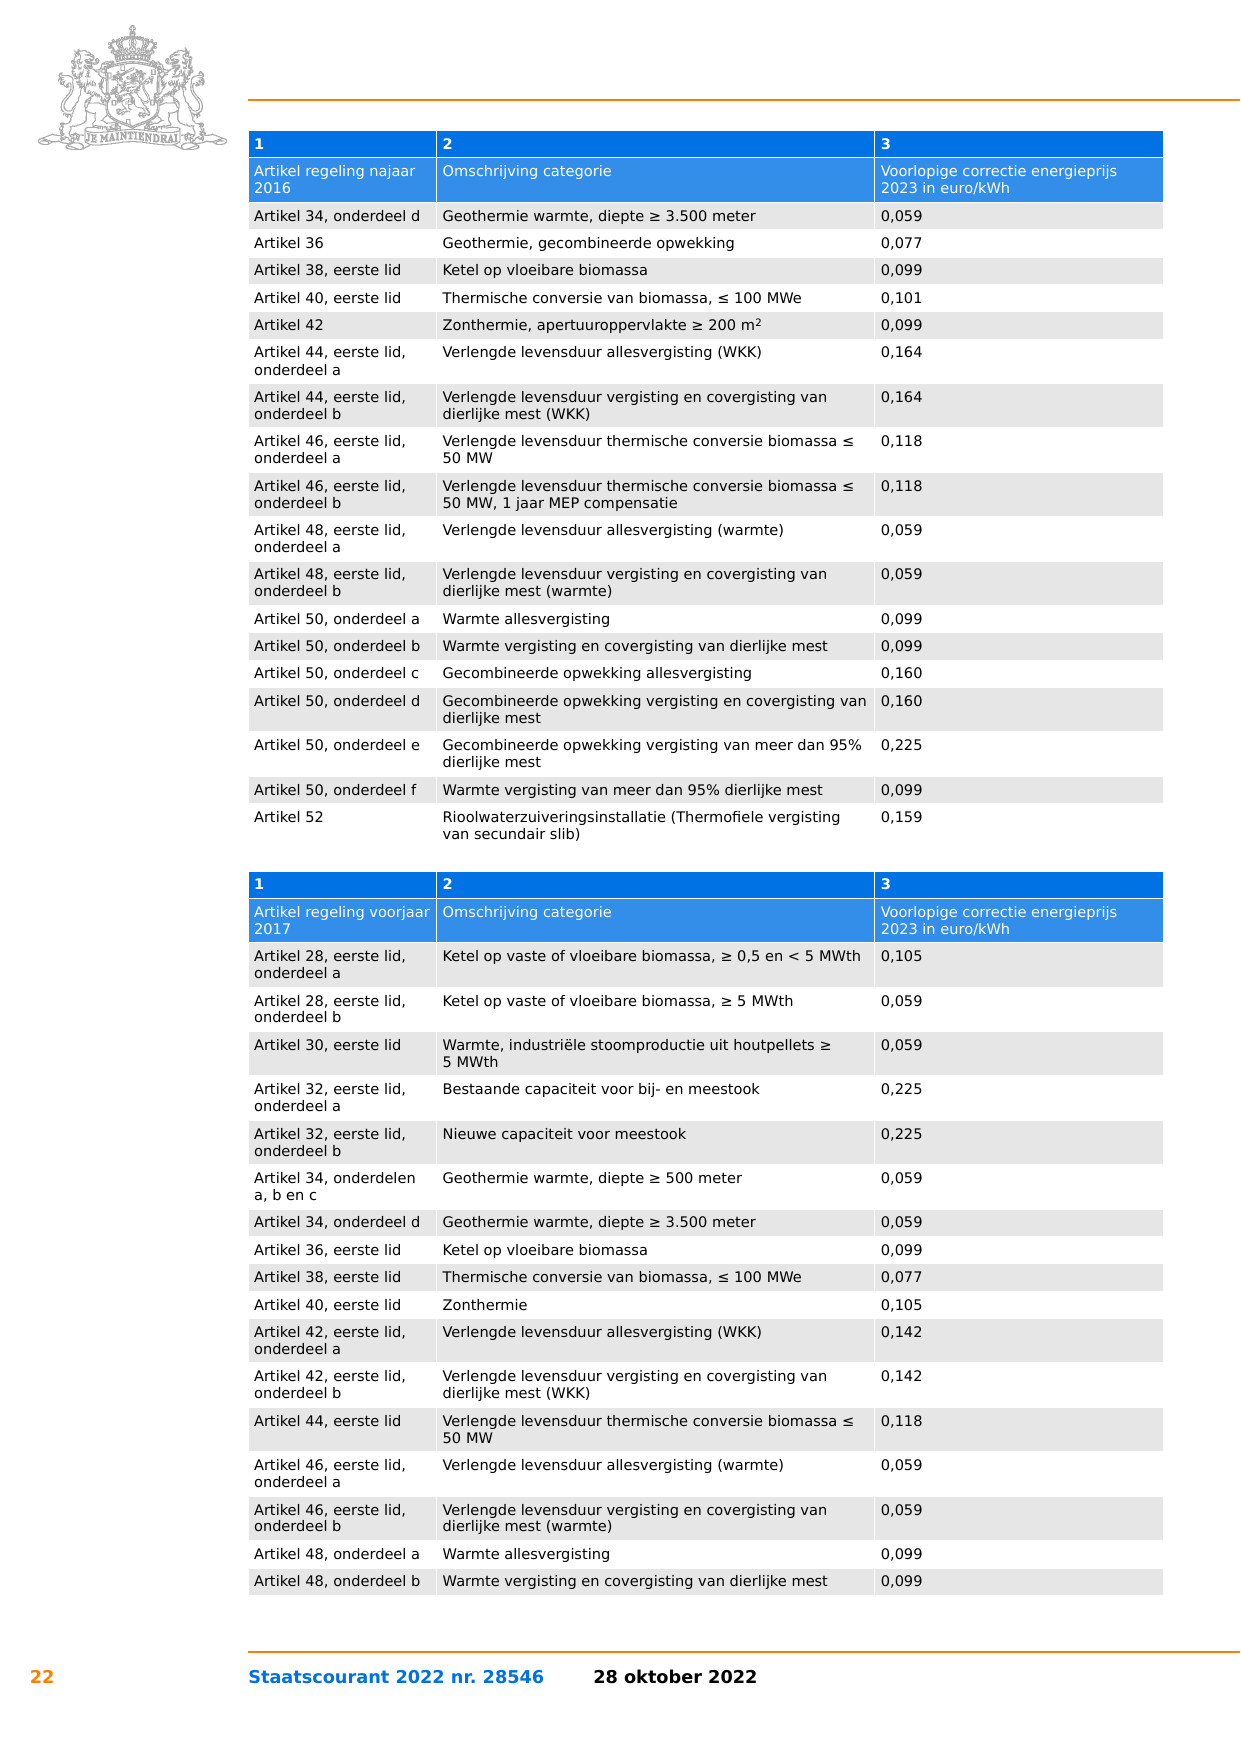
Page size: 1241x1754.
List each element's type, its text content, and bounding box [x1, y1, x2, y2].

table_cell 0,077 [875, 1264, 1163, 1291]
table_cell Artikel 42 [249, 312, 436, 339]
table_cell Warmte vergisting en covergisting van dierlijke mest [437, 1569, 874, 1595]
table_cell Artikel 34, onderdelen a, b en c [249, 1165, 436, 1208]
table_cell 0,160 [875, 661, 1163, 687]
table_cell Verlengde levensduur allesvergisting (WKK) [437, 340, 874, 383]
table_cell 0,059 [875, 988, 1163, 1031]
table_header 3 [875, 131, 1163, 157]
table_cell Geothermie warmte, diepte ≥ 500 meter [437, 1165, 874, 1208]
table_cell 0,099 [875, 1541, 1163, 1567]
table_cell 0,159 [875, 804, 1163, 848]
table_cell Artikel 34, onderdeel d [249, 1210, 436, 1236]
table_cell Artikel 50, onderdeel c [249, 661, 436, 687]
table_cell 0,225 [875, 733, 1163, 776]
table_cell Verlengde levensduur vergisting en covergisting van dierlijke mest (WKK) [437, 1364, 874, 1407]
table_cell Artikel 50, onderdeel f [249, 777, 436, 803]
table_cell 0,059 [875, 1165, 1163, 1208]
table_cell Artikel 50, onderdeel d [249, 688, 436, 731]
table_cell 0,101 [875, 285, 1163, 311]
table_cell Artikel 46, eerste lid, onderdeel a [249, 1452, 436, 1496]
table_cell Artikel 50, onderdeel a [249, 606, 436, 632]
table_cell Artikel 48, eerste lid, onderdeel b [249, 562, 436, 605]
table_cell 0,099 [875, 258, 1163, 284]
table_header 3 [875, 872, 1163, 898]
table_cell Artikel 36, eerste lid [249, 1237, 436, 1263]
table_cell Verlengde levensduur vergisting en covergisting van dierlijke mest (warmte) [437, 1497, 874, 1540]
table_cell Artikel 40, eerste lid [249, 285, 436, 311]
table_cell Ketel op vloeibare biomassa [437, 1237, 874, 1263]
table_cell Verlengde levensduur thermische conversie biomassa ≤ 50 MW [437, 429, 874, 472]
table_cell Artikel 42, eerste lid, onderdeel a [249, 1319, 436, 1362]
table_cell Omschrijving categorie [437, 899, 874, 942]
table_cell 0,142 [875, 1364, 1163, 1407]
table_cell 0,099 [875, 777, 1163, 803]
table_cell 0,118 [875, 473, 1163, 516]
table_cell Artikel 46, eerste lid, onderdeel a [249, 429, 436, 472]
table_cell 0,118 [875, 429, 1163, 472]
table_cell Gecombineerde opwekking vergisting en covergisting van dierlijke mest [437, 688, 874, 731]
table_cell 0,099 [875, 312, 1163, 339]
table_cell Voorlopige correctie energieprijs 2023 in euro/kWh [875, 158, 1163, 202]
table_cell 0,077 [875, 230, 1163, 256]
table_cell Gecombineerde opwekking allesvergisting [437, 661, 874, 687]
table_cell Verlengde levensduur thermische conversie biomassa ≤ 50 MW, 1 jaar MEP compensatie [437, 473, 874, 516]
table_cell Omschrijving categorie [437, 158, 874, 202]
table_cell Artikel 46, eerste lid, onderdeel b [249, 1497, 436, 1540]
table_header 2 [437, 872, 874, 898]
table_cell Artikel 36 [249, 230, 436, 256]
table_cell Nieuwe capaciteit voor meestook [437, 1121, 874, 1164]
table_cell 0,105 [875, 1292, 1163, 1318]
table_cell 0,225 [875, 1121, 1163, 1164]
table_cell Artikel regeling najaar 2016 [249, 158, 436, 202]
table_cell 0,059 [875, 1497, 1163, 1540]
table_cell 0,059 [875, 1452, 1163, 1496]
table_cell Zonthermie [437, 1292, 874, 1318]
table_cell Ketel op vaste of vloeibare biomassa, ≥ 0,5 en < 5 MWth [437, 943, 874, 987]
table_cell Warmte, industriële stoomproductie uit houtpellets ≥ 5 MWth [437, 1032, 874, 1075]
table_cell Geothermie warmte, diepte ≥ 3.500 meter [437, 203, 874, 229]
table_cell Bestaande capaciteit voor bij- en meestook [437, 1076, 874, 1120]
table_cell Rioolwaterzuiveringsinstallatie (Thermofiele vergisting van secundair slib) [437, 804, 874, 848]
table_cell 0,164 [875, 340, 1163, 383]
table_cell 0,059 [875, 203, 1163, 229]
table_cell Gecombineerde opwekking vergisting van meer dan 95% dierlijke mest [437, 733, 874, 776]
table_cell Ketel op vaste of vloeibare biomassa, ≥ 5 MWth [437, 988, 874, 1031]
table_cell Warmte allesvergisting [437, 606, 874, 632]
table_cell 0,142 [875, 1319, 1163, 1362]
table_header 2 [437, 131, 874, 157]
table_cell 0,118 [875, 1408, 1163, 1451]
table_cell 0,164 [875, 384, 1163, 427]
table_cell 0,099 [875, 1569, 1163, 1595]
table_cell Zonthermie, apertuuroppervlakte ≥ 200 m2 [437, 312, 874, 339]
table_cell Artikel 48, eerste lid, onderdeel a [249, 517, 436, 561]
table_cell Artikel 44, eerste lid, onderdeel a [249, 340, 436, 383]
table_cell Verlengde levensduur allesvergisting (WKK) [437, 1319, 874, 1362]
table_cell 0,160 [875, 688, 1163, 731]
table_cell 0,099 [875, 606, 1163, 632]
table_cell Warmte vergisting van meer dan 95% dierlijke mest [437, 777, 874, 803]
table_cell Artikel 28, eerste lid, onderdeel a [249, 943, 436, 987]
table_cell Artikel 38, eerste lid [249, 1264, 436, 1291]
table_header 1 [249, 872, 436, 898]
table_cell 0,059 [875, 1210, 1163, 1236]
table_cell 0,099 [875, 633, 1163, 660]
table_cell Artikel 46, eerste lid, onderdeel b [249, 473, 436, 516]
table_cell Artikel 52 [249, 804, 436, 848]
table_cell Artikel 34, onderdeel d [249, 203, 436, 229]
table_cell Warmte allesvergisting [437, 1541, 874, 1567]
table_cell Artikel 44, eerste lid [249, 1408, 436, 1451]
table_cell Artikel 38, eerste lid [249, 258, 436, 284]
table_cell Artikel 28, eerste lid, onderdeel b [249, 988, 436, 1031]
table_cell Artikel 44, eerste lid, onderdeel b [249, 384, 436, 427]
table_cell Verlengde levensduur vergisting en covergisting van dierlijke mest (WKK) [437, 384, 874, 427]
table_cell Geothermie, gecombineerde opwekking [437, 230, 874, 256]
table_cell Verlengde levensduur allesvergisting (warmte) [437, 517, 874, 561]
table_cell 0,099 [875, 1237, 1163, 1263]
table_cell Artikel regeling voorjaar 2017 [249, 899, 436, 942]
table_cell Ketel op vloeibare biomassa [437, 258, 874, 284]
table_cell 0,059 [875, 1032, 1163, 1075]
table_header 1 [249, 131, 436, 157]
table_cell 0,059 [875, 562, 1163, 605]
table_cell Verlengde levensduur thermische conversie biomassa ≤ 50 MW [437, 1408, 874, 1451]
table_cell Artikel 30, eerste lid [249, 1032, 436, 1075]
table_cell Artikel 40, eerste lid [249, 1292, 436, 1318]
table_cell Warmte vergisting en covergisting van dierlijke mest [437, 633, 874, 660]
table_cell Artikel 50, onderdeel b [249, 633, 436, 660]
table_cell 0,105 [875, 943, 1163, 987]
table_cell 0,059 [875, 517, 1163, 561]
table_cell Thermische conversie van biomassa, ≤ 100 MWe [437, 1264, 874, 1291]
picture [38, 25, 227, 150]
table_cell Thermische conversie van biomassa, ≤ 100 MWe [437, 285, 874, 311]
table_cell Voorlopige correctie energieprijs 2023 in euro/kWh [875, 899, 1163, 942]
table_cell Verlengde levensduur vergisting en covergisting van dierlijke mest (warmte) [437, 562, 874, 605]
table_cell Artikel 32, eerste lid, onderdeel a [249, 1076, 436, 1120]
table_cell Artikel 48, onderdeel a [249, 1541, 436, 1567]
table_cell Geothermie warmte, diepte ≥ 3.500 meter [437, 1210, 874, 1236]
table_cell Artikel 32, eerste lid, onderdeel b [249, 1121, 436, 1164]
table_cell Artikel 50, onderdeel e [249, 733, 436, 776]
table_cell 0,225 [875, 1076, 1163, 1120]
table_cell Verlengde levensduur allesvergisting (warmte) [437, 1452, 874, 1496]
table_cell Artikel 48, onderdeel b [249, 1569, 436, 1595]
table_cell Artikel 42, eerste lid, onderdeel b [249, 1364, 436, 1407]
